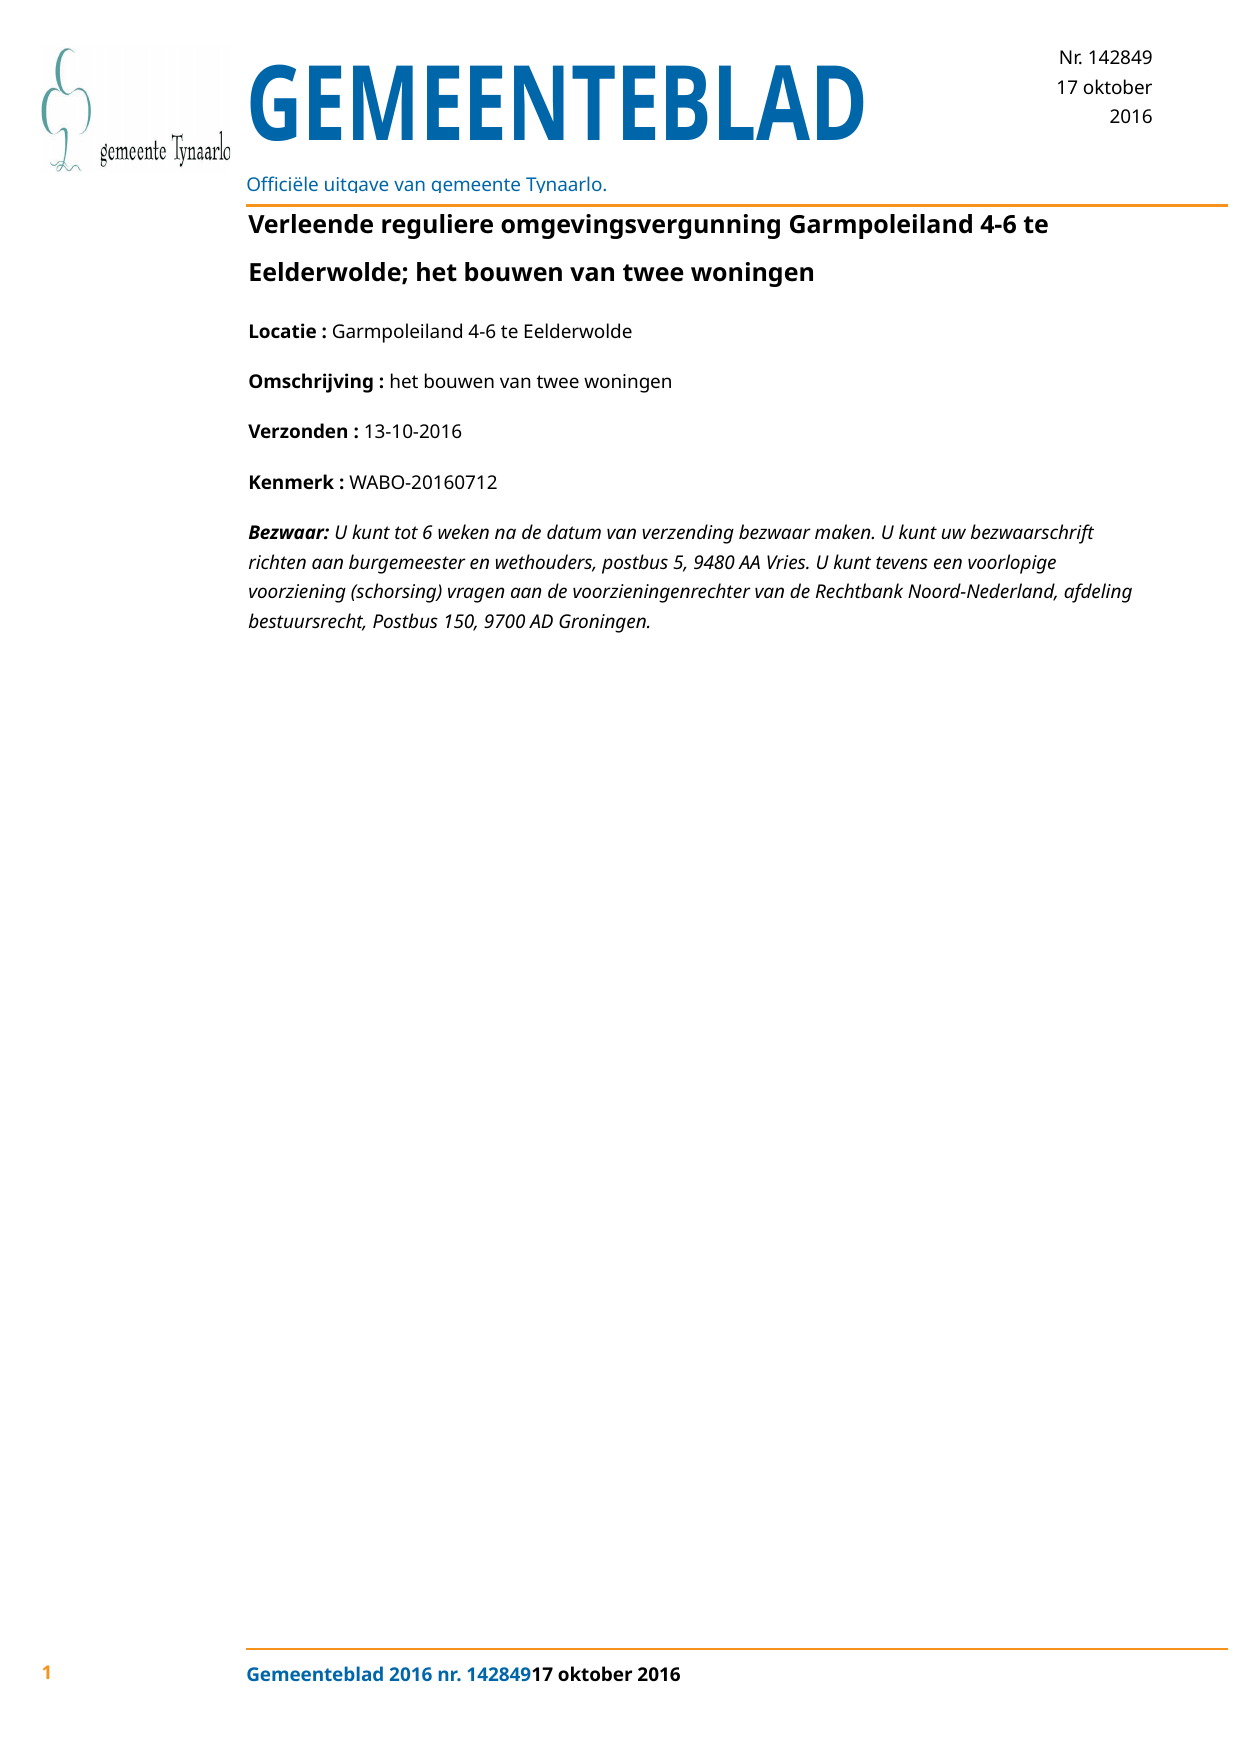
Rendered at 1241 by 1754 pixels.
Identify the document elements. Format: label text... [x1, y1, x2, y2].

text Verleende reguliere omgevingsvergunning Garmpoleiland 4-6 te Eelderwolde; het bouwen van twee woningen [248, 207, 1152, 288]
text Locatie : Garmpoleiland 4-6 te Eelderwolde [248, 318, 1152, 344]
text Omschrijving : het bouwen van twee woningen [248, 368, 1152, 394]
text Bezwaar: U kunt tot 6 weken na de datum van verzending bezwaar maken. U kunt uw bezwaarschrift richten aan burgemeester en wethouders, postbus 5, 9480 AA Vries. U kunt tevens een voorlopige voorziening (schorsing) vragen aan de voorzieningenrechter van de Rechtbank Noord-Nederland, afdeling bestuursrecht, Postbus 150, 9700 AD Groningen. [248, 519, 1152, 634]
text Verzonden : 13-10-2016 [248, 419, 1152, 444]
picture [41, 47, 231, 172]
text Kenmerk : WABO-20160712 [248, 469, 1152, 495]
